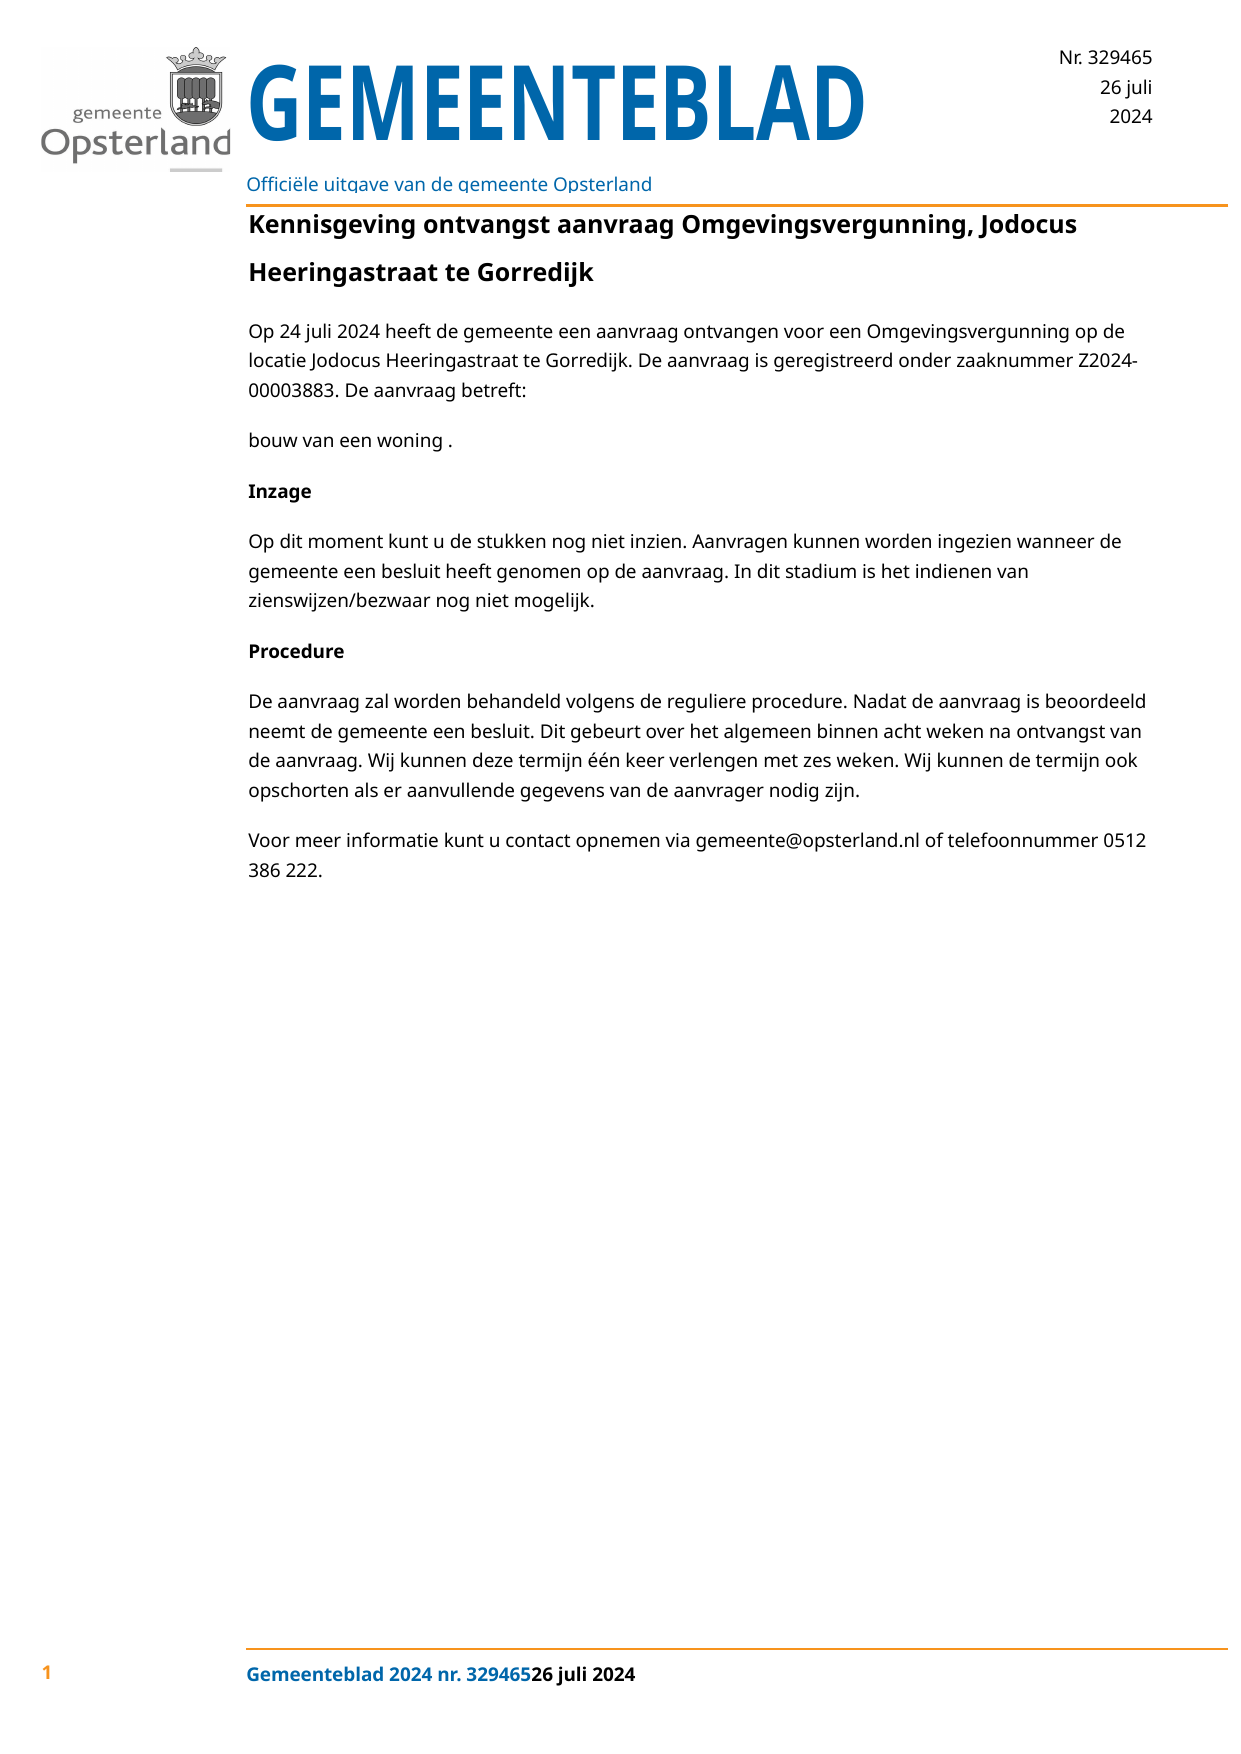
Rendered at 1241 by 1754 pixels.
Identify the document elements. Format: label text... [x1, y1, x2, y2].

text De aanvraag zal worden behandeld volgens de reguliere procedure. Nadat de aanvraag is beoordeeld neemt de gemeente een besluit. Dit gebeurt over het algemeen binnen acht weken na ontvangst van de aanvraag. Wij kunnen deze termijn één keer verlengen met zes weken. Wij kunnen de termijn ook opschorten als er aanvullende gegevens van de aanvrager nodig zijn. [248, 688, 1152, 803]
text Inzage [248, 478, 1152, 504]
text Procedure [248, 638, 1152, 664]
picture [41, 47, 231, 172]
text Kennisgeving ontvangst aanvraag Omgevingsvergunning, Jodocus Heeringastraat te Gorredijk [248, 207, 1152, 288]
text Op dit moment kunt u de stukken nog niet inzien. Aanvragen kunnen worden ingezien wanneer de gemeente een besluit heeft genomen op de aanvraag. In dit stadium is het indienen van zienswijzen/bezwaar nog niet mogelijk. [248, 528, 1152, 613]
text Voor meer informatie kunt u contact opnemen via gemeente@opsterland.nl of telefoonnummer 0512 386 222. [248, 827, 1152, 883]
text Op 24 juli 2024 heeft de gemeente een aanvraag ontvangen voor een Omgevingsvergunning op de locatie Jodocus Heeringastraat te Gorredijk. De aanvraag is geregistreerd onder zaaknummer Z2024-00003883. De aanvraag betreft: [248, 318, 1152, 403]
text bouw van een woning . [248, 427, 1152, 453]
